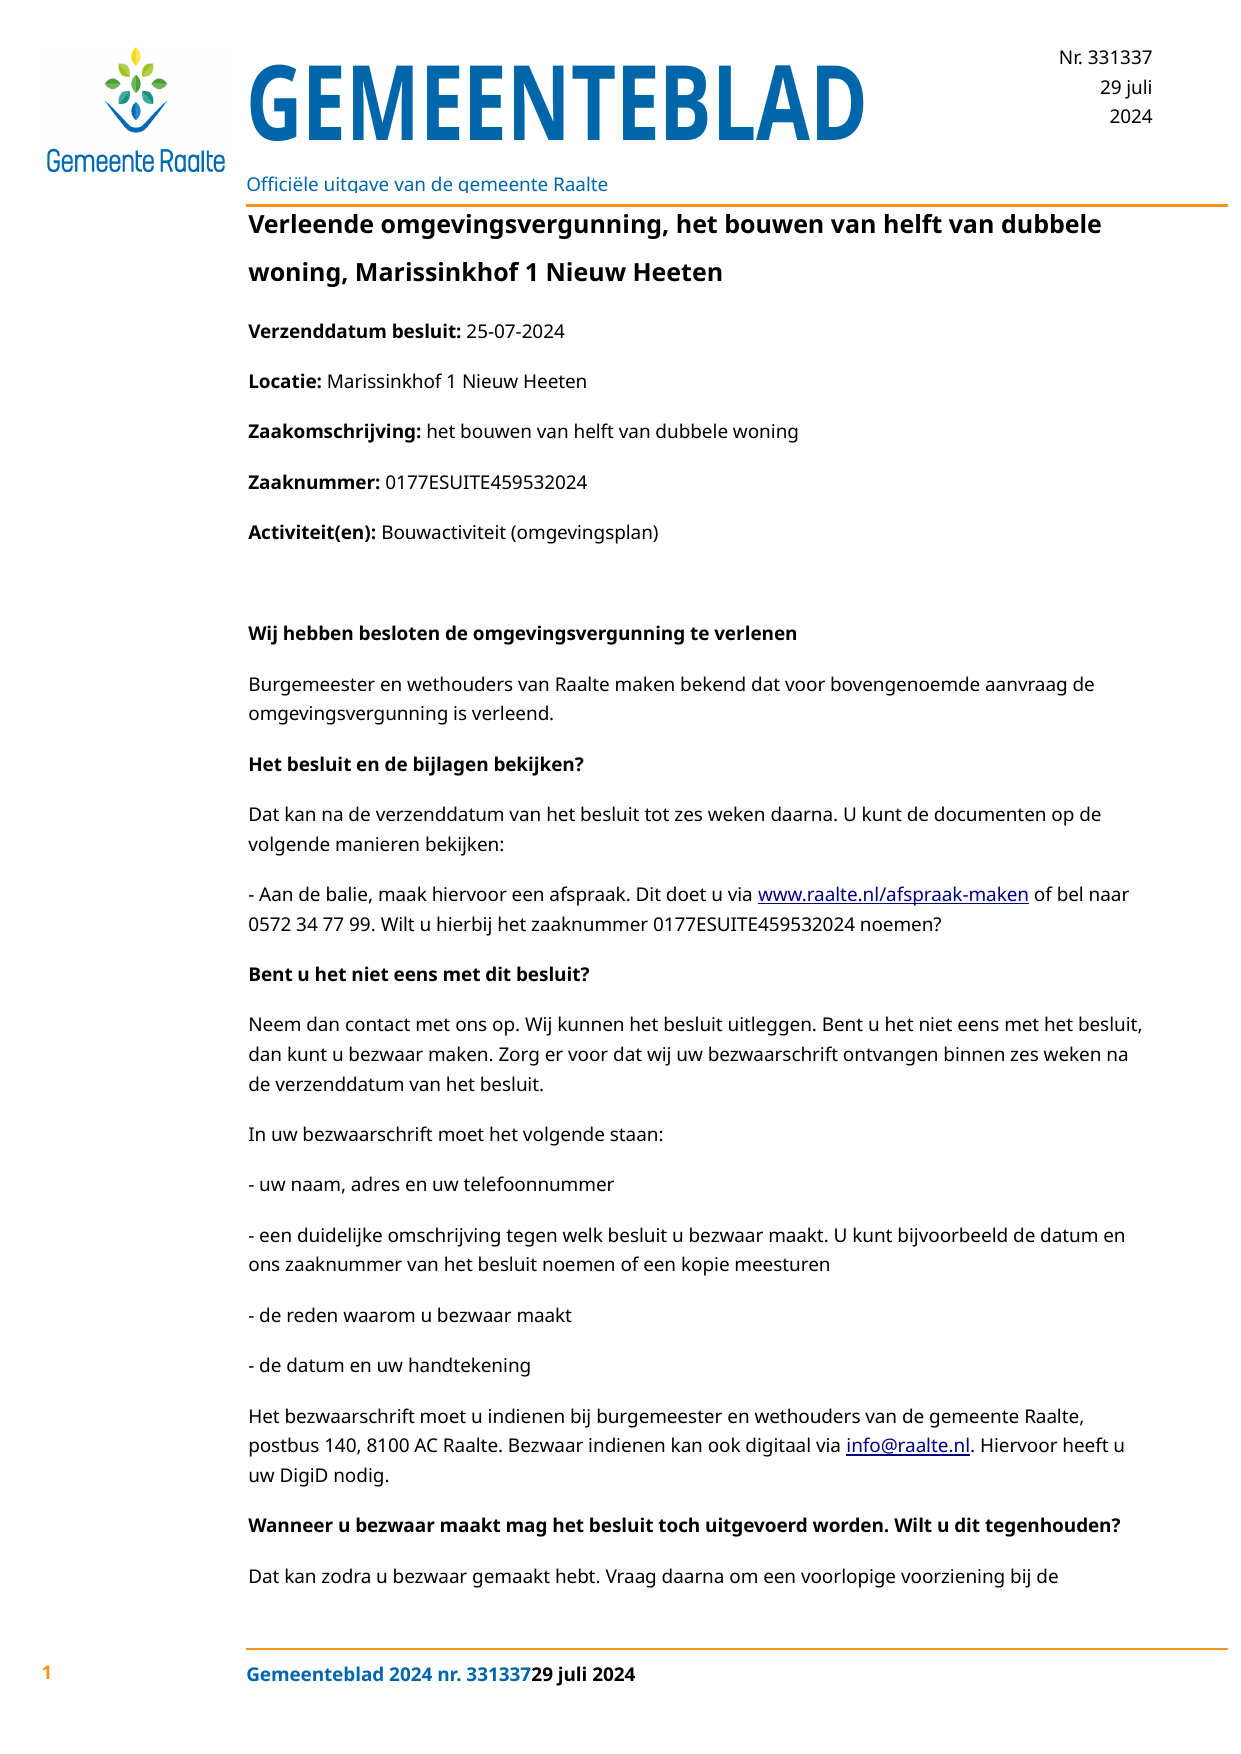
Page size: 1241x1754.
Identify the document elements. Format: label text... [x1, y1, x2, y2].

text Wanneer u bezwaar maakt mag het besluit toch uitgevoerd worden. Wilt u dit tegenhouden? [248, 1512, 1152, 1538]
text Locatie: Marissinkhof 1 Nieuw Heeten [248, 368, 1152, 394]
text Bent u het niet eens met dit besluit? [248, 961, 1152, 987]
text Zaakomschrijving: het bouwen van helft van dubbele woning [248, 419, 1152, 444]
text - een duidelijke omschrijving tegen welk besluit u bezwaar maakt. U kunt bijvoorbeeld de datum en ons zaaknummer van het besluit noemen of een kopie meesturen [248, 1222, 1152, 1277]
text - de datum en uw handtekening [248, 1352, 1152, 1378]
text - de reden waarom u bezwaar maakt [248, 1302, 1152, 1328]
text Neem dan contact met ons op. Wij kunnen het besluit uitleggen. Bent u het niet eens met het besluit, dan kunt u bezwaar maken. Zorg er voor dat wij uw bezwaarschrift ontvangen binnen zes weken na de verzenddatum van het besluit. [248, 1012, 1152, 1097]
text Verzenddatum besluit: 25-07-2024 [248, 318, 1152, 344]
text Het bezwaarschrift moet u indienen bij burgemeester en wethouders van de gemeente Raalte, postbus 140, 8100 AC Raalte. Bezwaar indienen kan ook digitaal via info@raalte.nl. Hiervoor heeft u uw DigiD nodig. [248, 1403, 1152, 1488]
text Dat kan zodra u bezwaar gemaakt hebt. Vraag daarna om een voorlopige voorziening bij de [248, 1563, 1152, 1589]
text In uw bezwaarschrift moet het volgende staan: [248, 1121, 1152, 1147]
text Burgemeester en wethouders van Raalte maken bekend dat voor bovengenoemde aanvraag de omgevingsvergunning is verleend. [248, 671, 1152, 726]
text Het besluit en de bijlagen bekijken? [248, 751, 1152, 777]
text Activiteit(en): Bouwactiviteit (omgevingsplan) [248, 519, 1152, 545]
text Zaaknummer: 0177ESUITE459532024 [248, 469, 1152, 495]
text - uw naam, adres en uw telefoonnummer [248, 1172, 1152, 1197]
text Verleende omgevingsvergunning, het bouwen van helft van dubbele woning, Marissinkhof 1 Nieuw Heeten [248, 207, 1152, 288]
text Dat kan na de verzenddatum van het besluit tot zes weken daarna. U kunt de documenten op de volgende manieren bekijken: [248, 801, 1152, 857]
picture [41, 47, 231, 172]
text - Aan de balie, maak hiervoor een afspraak. Dit doet u via www.raalte.nl/afspraak-maken of bel naar 0572 34 77 99. Wilt u hierbij het zaaknummer 0177ESUITE459532024 noemen? [248, 881, 1152, 937]
text Wij hebben besloten de omgevingsvergunning te verlenen [248, 620, 1152, 646]
